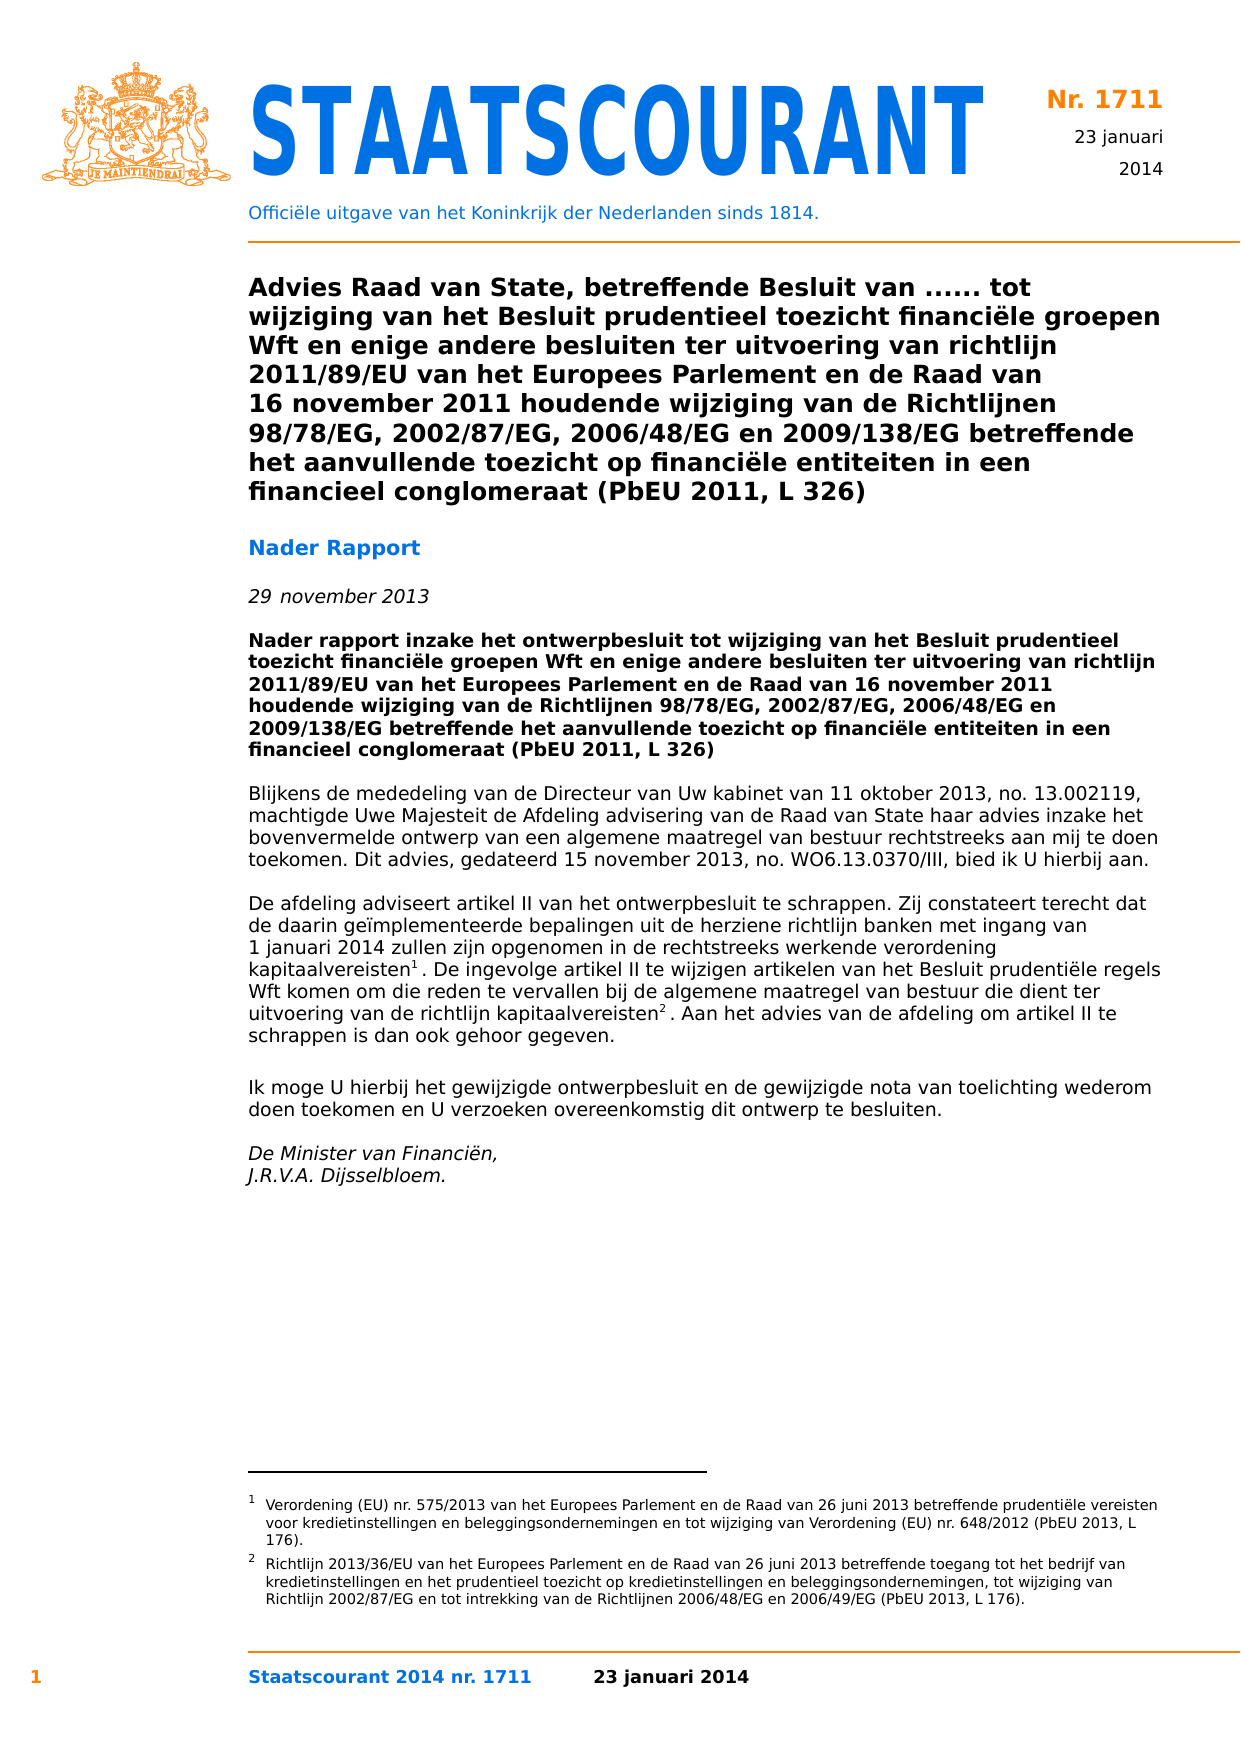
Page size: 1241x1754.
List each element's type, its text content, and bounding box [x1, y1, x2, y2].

table_header STAATSCOURANT [248, 62, 998, 203]
text Ik moge U hierbij het gewijzigde ontwerpbesluit en de gewijzigde nota van toelichting wederom doen toekomen en U verzoeken overeenkomstig dit ontwerp te besluiten. [248, 1077, 1163, 1121]
subtitle Advies Raad van State, betreffende Besluit van ...... tot wijziging van het Besluit prudentieel toezicht financiële groepen Wft en enige andere besluiten ter uitvoering van richtlijn 2011/89/EU van het Europees Parlement en de Raad van 16 november 2011 houdende wijziging van de Richtlijnen 98/78/EG, 2002/87/EG, 2006/48/EG en 2009/138/EG betreffende het aanvullende toezicht op financiële entiteiten in een financieel conglomeraat (PbEU 2011, L 326) [248, 273, 1163, 506]
text 29 november 2013 [248, 586, 1163, 608]
table_cell 23 januari [998, 121, 1240, 153]
text Verordening (EU) nr. 575/2013 van het Europees Parlement en de Raad van 26 juni 2013 betreffende prudentiële vereisten voor kredietinstellingen en beleggingsondernemingen en tot wijziging van Verordening (EU) nr. 648/2012 (PbEU 2013, L 176). [248, 1493, 1163, 1549]
table_cell 2014 [998, 153, 1240, 203]
text Richtlijn 2013/36/EU van het Europees Parlement en de Raad van 26 juni 2013 betreffende toegang tot het bedrijf van kredietinstellingen en het prudentieel toezicht op kredietinstellingen en beleggingsondernemingen, tot wijziging van Richtlijn 2002/87/EG en tot intrekking van de Richtlijnen 2006/48/EG en 2006/49/EG (PbEU 2013, L 176). [248, 1552, 1163, 1608]
table_cell Officiële uitgave van het Koninkrijk der Nederlanden sinds 1814. [248, 203, 1240, 241]
picture [41, 62, 231, 186]
text Blijkens de mededeling van de Directeur van Uw kabinet van 11 oktober 2013, no. 13.002119, machtigde Uwe Majesteit de Afdeling advisering van de Raad van State haar advies inzake het bovenvermelde ontwerp van een algemene maatregel van bestuur rechtstreeks aan mij te doen toekomen. Dit advies, gedateerd 15 november 2013, no. WO6.13.0370/III, bied ik U hierbij aan. [248, 783, 1163, 871]
text De Minister van Financiën, J.R.V.A. Dijsselbloem. [248, 1143, 1163, 1187]
text De afdeling adviseert artikel II van het ontwerpbesluit te schrappen. Zij constateert terecht dat de daarin geïmplementeerde bepalingen uit de herziene richtlijn banken met ingang van 1 januari 2014 zullen zijn opgenomen in de rechtstreeks werkende verordening kapitaalvereisten. De ingevolge artikel II te wijzigen artikelen van het Besluit prudentiële regels Wft komen om die reden te vervallen bij de algemene maatregel van bestuur die dient ter uitvoering van de richtlijn kapitaalvereisten. Aan het advies van de afdeling om artikel II te schrappen is dan ook gehoor gegeven. [248, 893, 1163, 1047]
table_header Nr. 1711 [998, 62, 1240, 121]
text Nader rapport inzake het ontwerpbesluit tot wijziging van het Besluit prudentieel toezicht financiële groepen Wft en enige andere besluiten ter uitvoering van richtlijn 2011/89/EU van het Europees Parlement en de Raad van 16 november 2011 houdende wijziging van de Richtlijnen 98/78/EG, 2002/87/EG, 2006/48/EG en 2009/138/EG betreffende het aanvullende toezicht op financiële entiteiten in een financieel conglomeraat (PbEU 2011, L 326) [248, 629, 1163, 761]
subtitle Nader Rapport [248, 536, 1163, 561]
table_header [25, 62, 248, 241]
